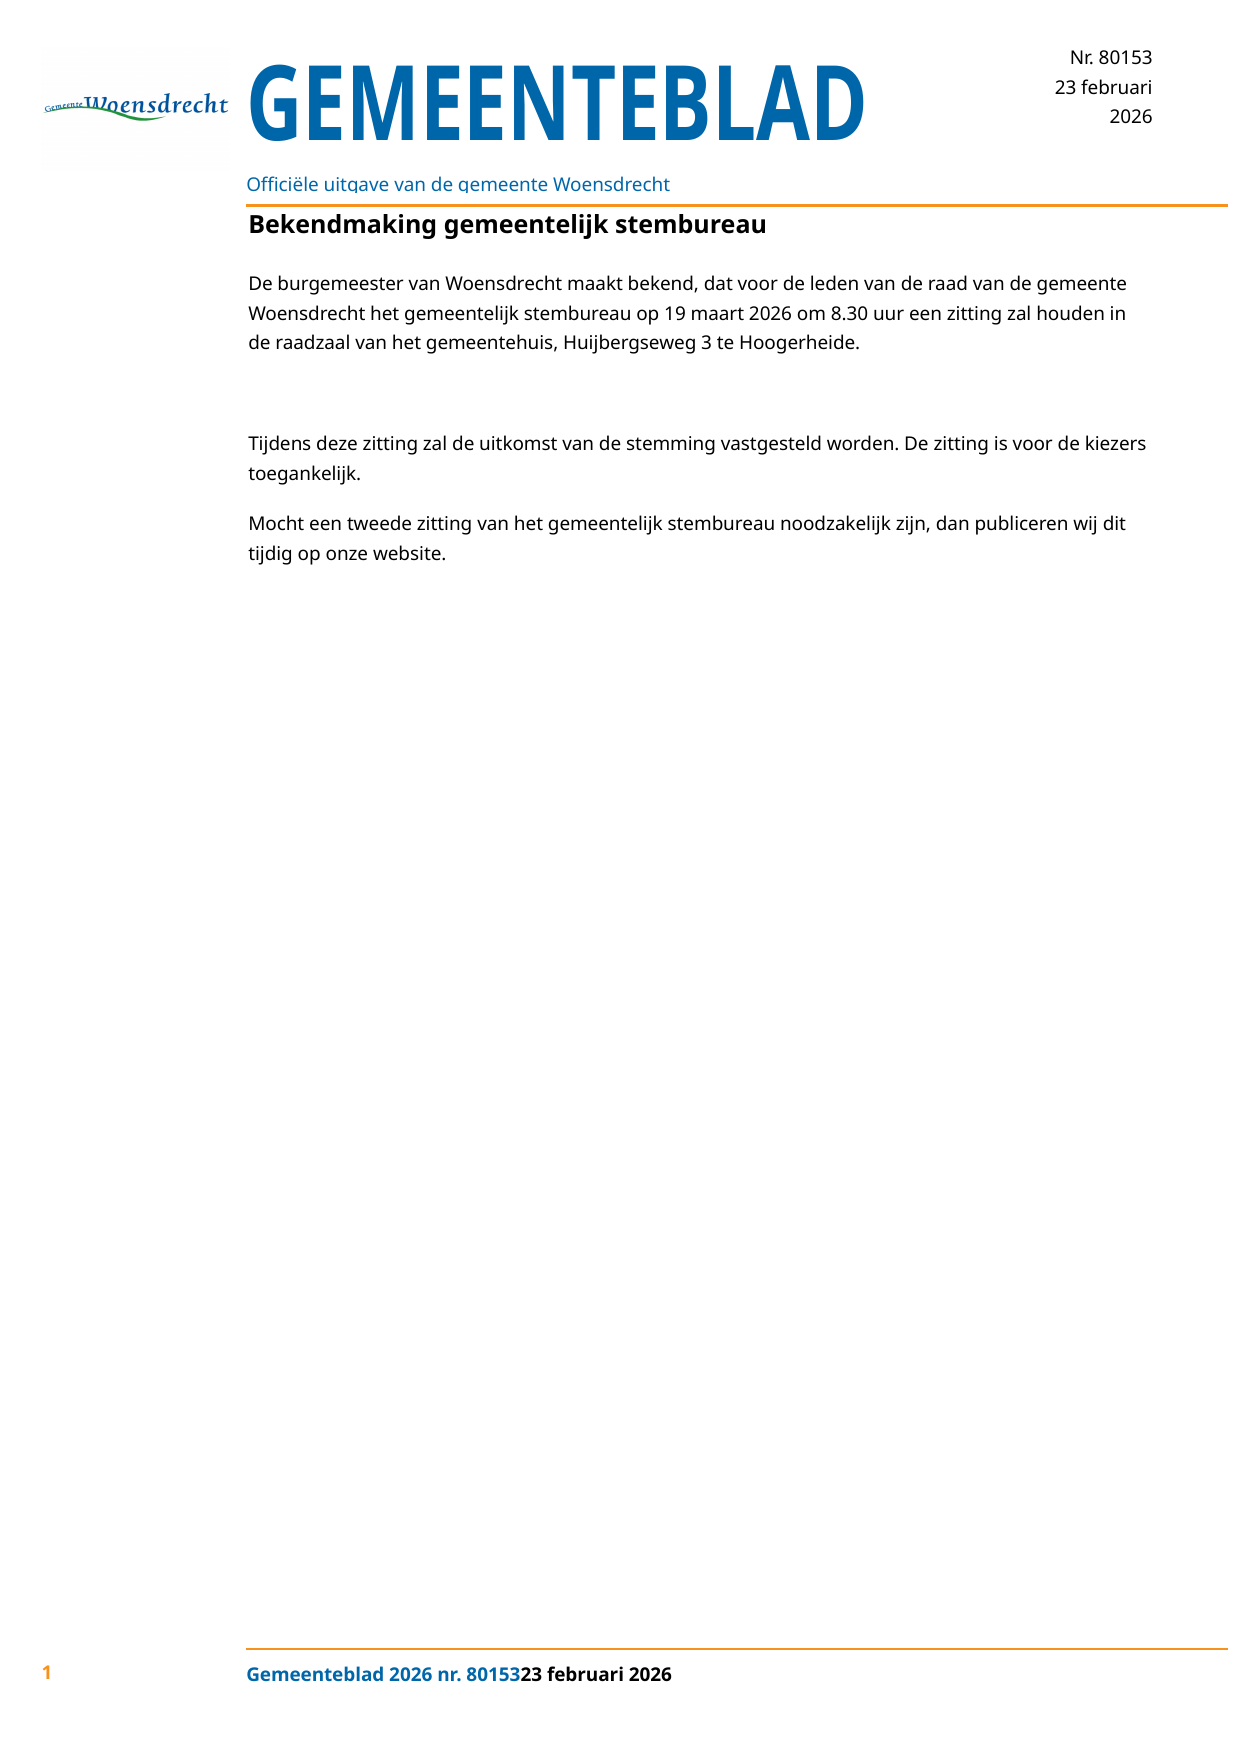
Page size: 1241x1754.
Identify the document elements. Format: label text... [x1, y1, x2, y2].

picture [41, 47, 231, 172]
text Bekendmaking gemeentelijk stembureau [248, 207, 1152, 241]
text Tijdens deze zitting zal de uitkomst van de stemming vastgesteld worden. De zitting is voor de kiezers toegankelijk. [248, 430, 1152, 486]
text Mocht een tweede zitting van het gemeentelijk stembureau noodzakelijk zijn, dan publiceren wij dit tijdig op onze website. [248, 510, 1152, 566]
text De burgemeester van Woensdrecht maakt bekend, dat voor de leden van de raad van de gemeente Woensdrecht het gemeentelijk stembureau op 19 maart 2026 om 8.30 uur een zitting zal houden in de raadzaal van het gemeentehuis, Huijbergseweg 3 te Hoogerheide. [248, 270, 1152, 355]
